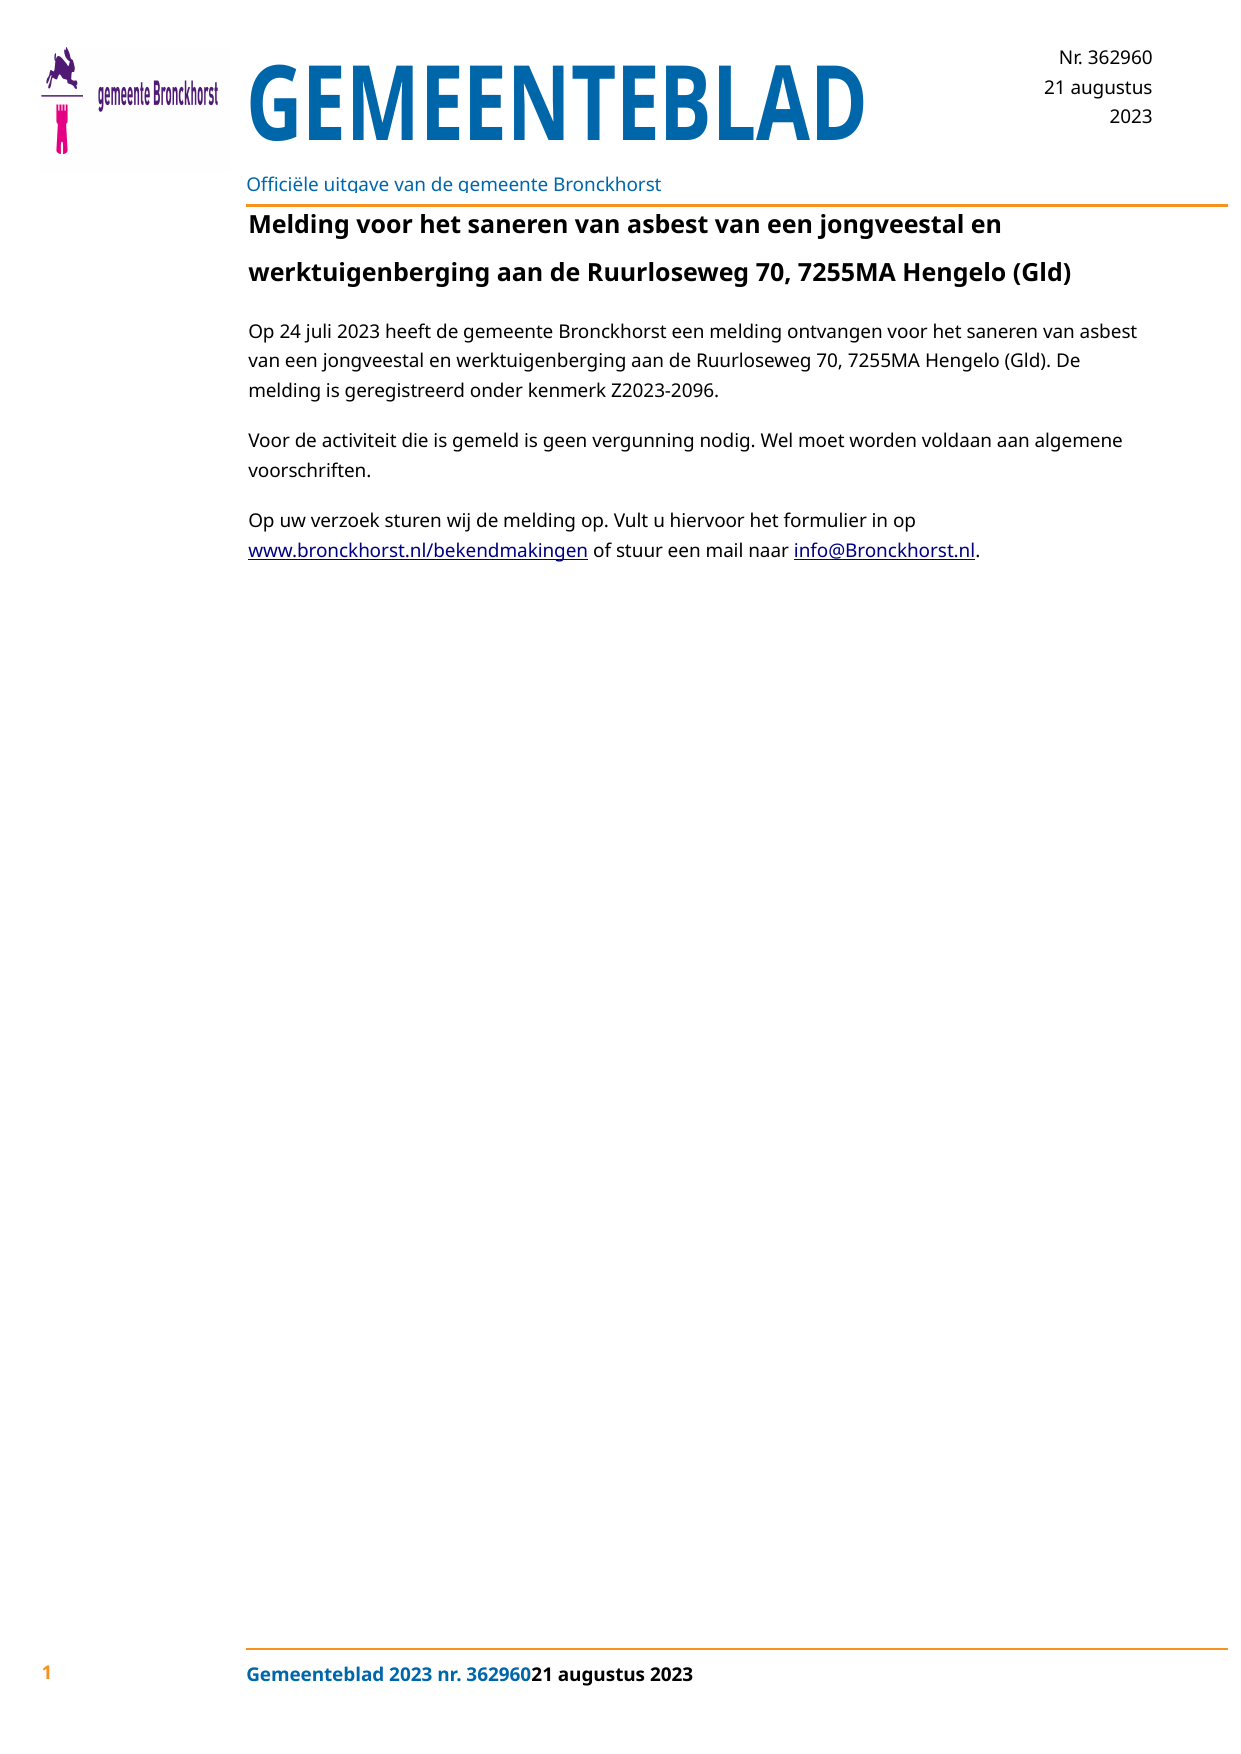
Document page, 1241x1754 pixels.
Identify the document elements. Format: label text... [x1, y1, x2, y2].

text Voor de activiteit die is gemeld is geen vergunning nodig. Wel moet worden voldaan aan algemene voorschriften. [248, 427, 1152, 483]
text Op uw verzoek sturen wij de melding op. Vult u hiervoor het formulier in op www.bronckhorst.nl/bekendmakingen of stuur een mail naar info@Bronckhorst.nl. [248, 507, 1152, 563]
text Op 24 juli 2023 heeft de gemeente Bronckhorst een melding ontvangen voor het saneren van asbest van een jongveestal en werktuigenberging aan de Ruurloseweg 70, 7255MA Hengelo (Gld). De melding is geregistreerd onder kenmerk Z2023-2096. [248, 318, 1152, 403]
picture [41, 47, 231, 172]
text Melding voor het saneren van asbest van een jongveestal en werktuigenberging aan de Ruurloseweg 70, 7255MA Hengelo (Gld) [248, 207, 1152, 288]
